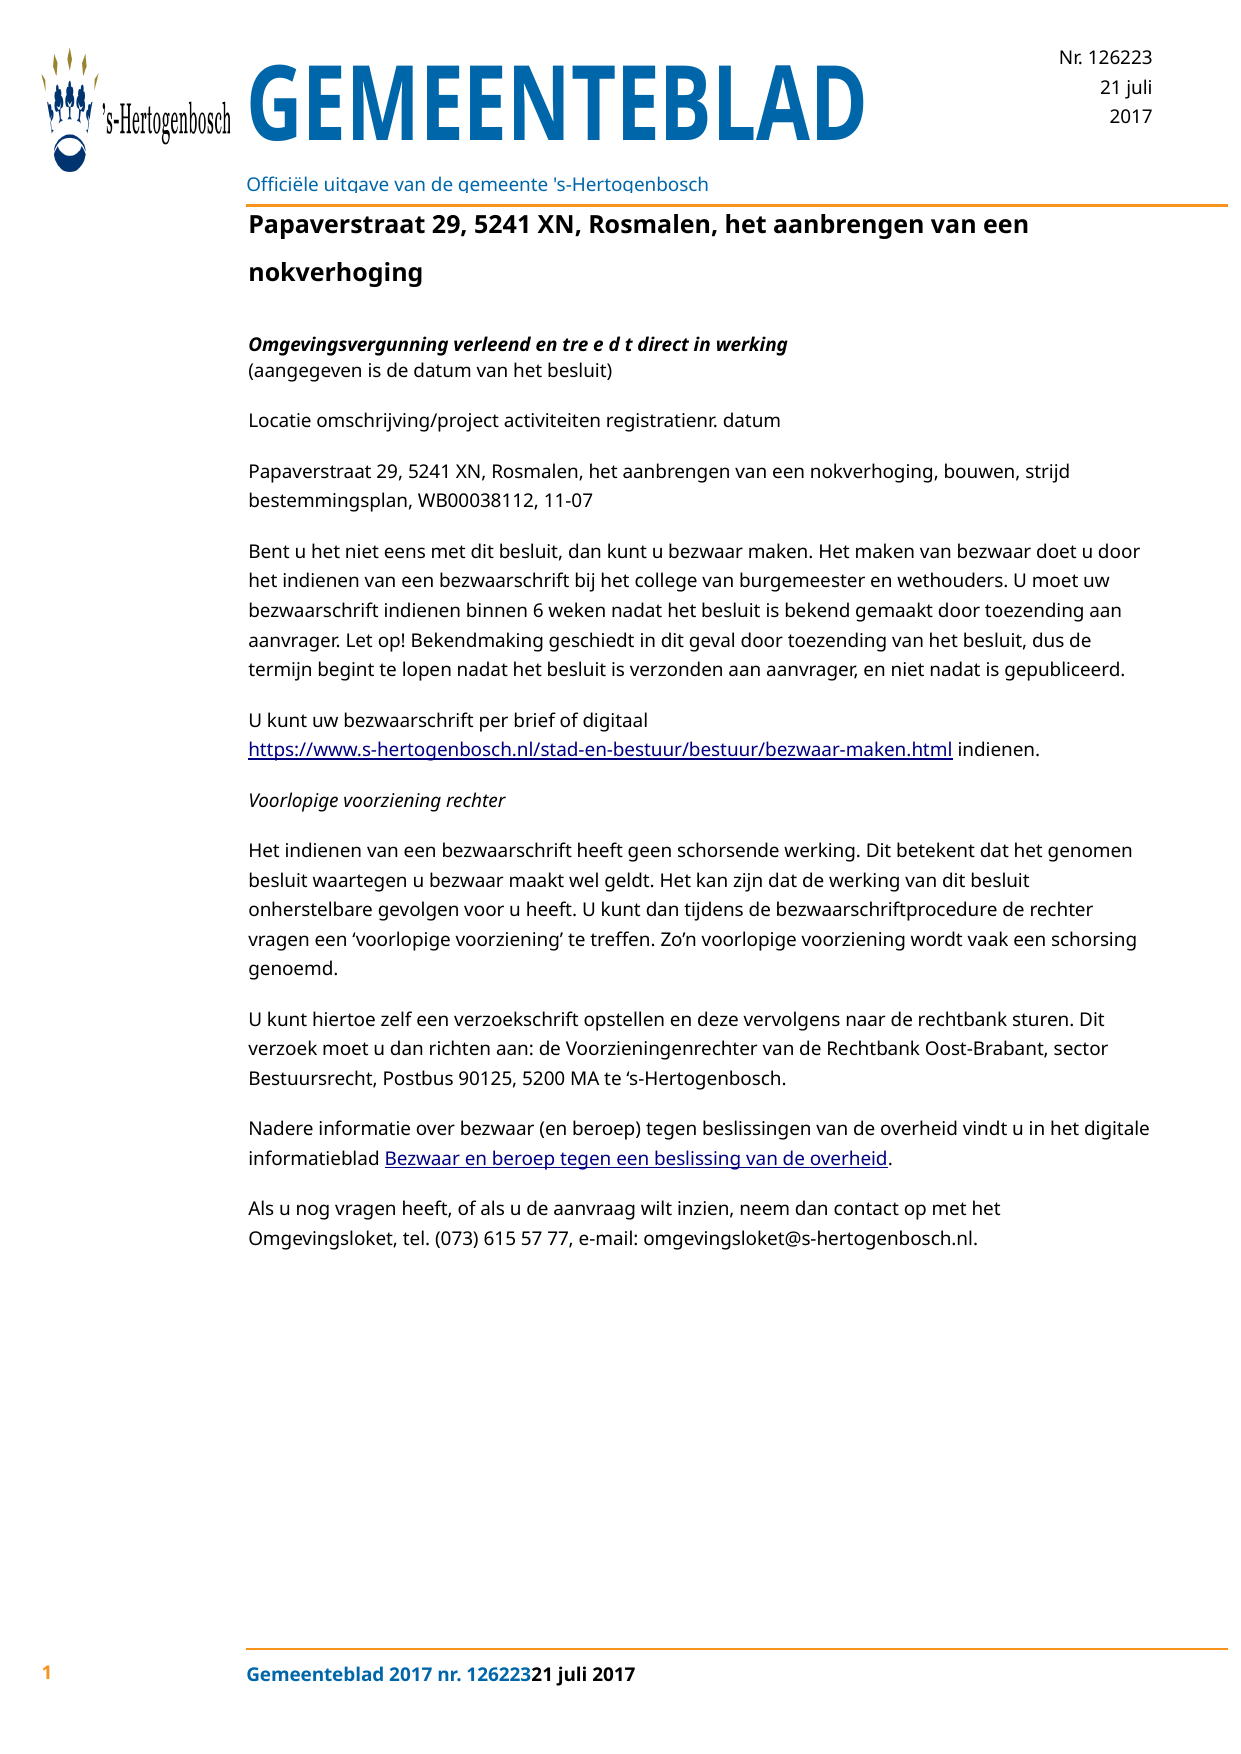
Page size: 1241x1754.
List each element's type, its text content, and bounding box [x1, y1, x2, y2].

text U kunt uw bezwaarschrift per brief of digitaal https://www.s-hertogenbosch.nl/stad-en-bestuur/bestuur/bezwaar-maken.html indienen. [248, 707, 1152, 762]
text Het indienen van een bezwaarschrift heeft geen schorsende werking. Dit betekent dat het genomen besluit waartegen u bezwaar maakt wel geldt. Het kan zijn dat de werking van dit besluit onherstelbare gevolgen voor u heeft. U kunt dan tijdens de bezwaarschriftprocedure de rechter vragen een ‘voorlopige voorziening’ te treffen. Zo’n voorlopige voorziening wordt vaak een schorsing genoemd. [248, 837, 1152, 981]
text Papaverstraat 29, 5241 XN, Rosmalen, het aanbrengen van een nokverhoging, bouwen, strijd bestemmingsplan, WB00038112, 11-07 [248, 458, 1152, 513]
text Locatie omschrijving/project activiteiten registratienr. datum [248, 408, 1152, 433]
text Nadere informatie over bezwaar (en beroep) tegen beslissingen van de overheid vindt u in het digitale informatieblad Bezwaar en beroep tegen een beslissing van de overheid. [248, 1116, 1152, 1171]
picture [41, 47, 231, 172]
text U kunt hiertoe zelf een verzoekschrift opstellen en deze vervolgens naar de rechtbank sturen. Dit verzoek moet u dan richten aan: de Voorzieningenrechter van de Rechtbank Oost-Brabant, sector Bestuursrecht, Postbus 90125, 5200 MA te ‘s-Hertogenbosch. [248, 1006, 1152, 1091]
text (aangegeven is de datum van het besluit) [248, 357, 1152, 383]
text Bent u het niet eens met dit besluit, dan kunt u bezwaar maken. Het maken van bezwaar doet u door het indienen van een bezwaarschrift bij het college van burgemeester en wethouders. U moet uw bezwaarschrift indienen binnen 6 weken nadat het besluit is bekend gemaakt door toezending aan aanvrager. Let op! Bekendmaking geschiedt in dit geval door toezending van het besluit, dus de termijn begint te lopen nadat het besluit is verzonden aan aanvrager, en niet nadat is gepubliceerd. [248, 538, 1152, 682]
text Omgevingsvergunning verleend en tre e d t direct in werking [248, 331, 1152, 357]
text Papaverstraat 29, 5241 XN, Rosmalen, het aanbrengen van een nokverhoging [248, 207, 1152, 288]
text Als u nog vragen heeft, of als u de aanvraag wilt inzien, neem dan contact op met het Omgevingsloket, tel. (073) 615 57 77, e-mail: omgevingsloket@s-hertogenbosch.nl. [248, 1196, 1152, 1251]
text Voorlopige voorziening rechter [248, 787, 1152, 812]
